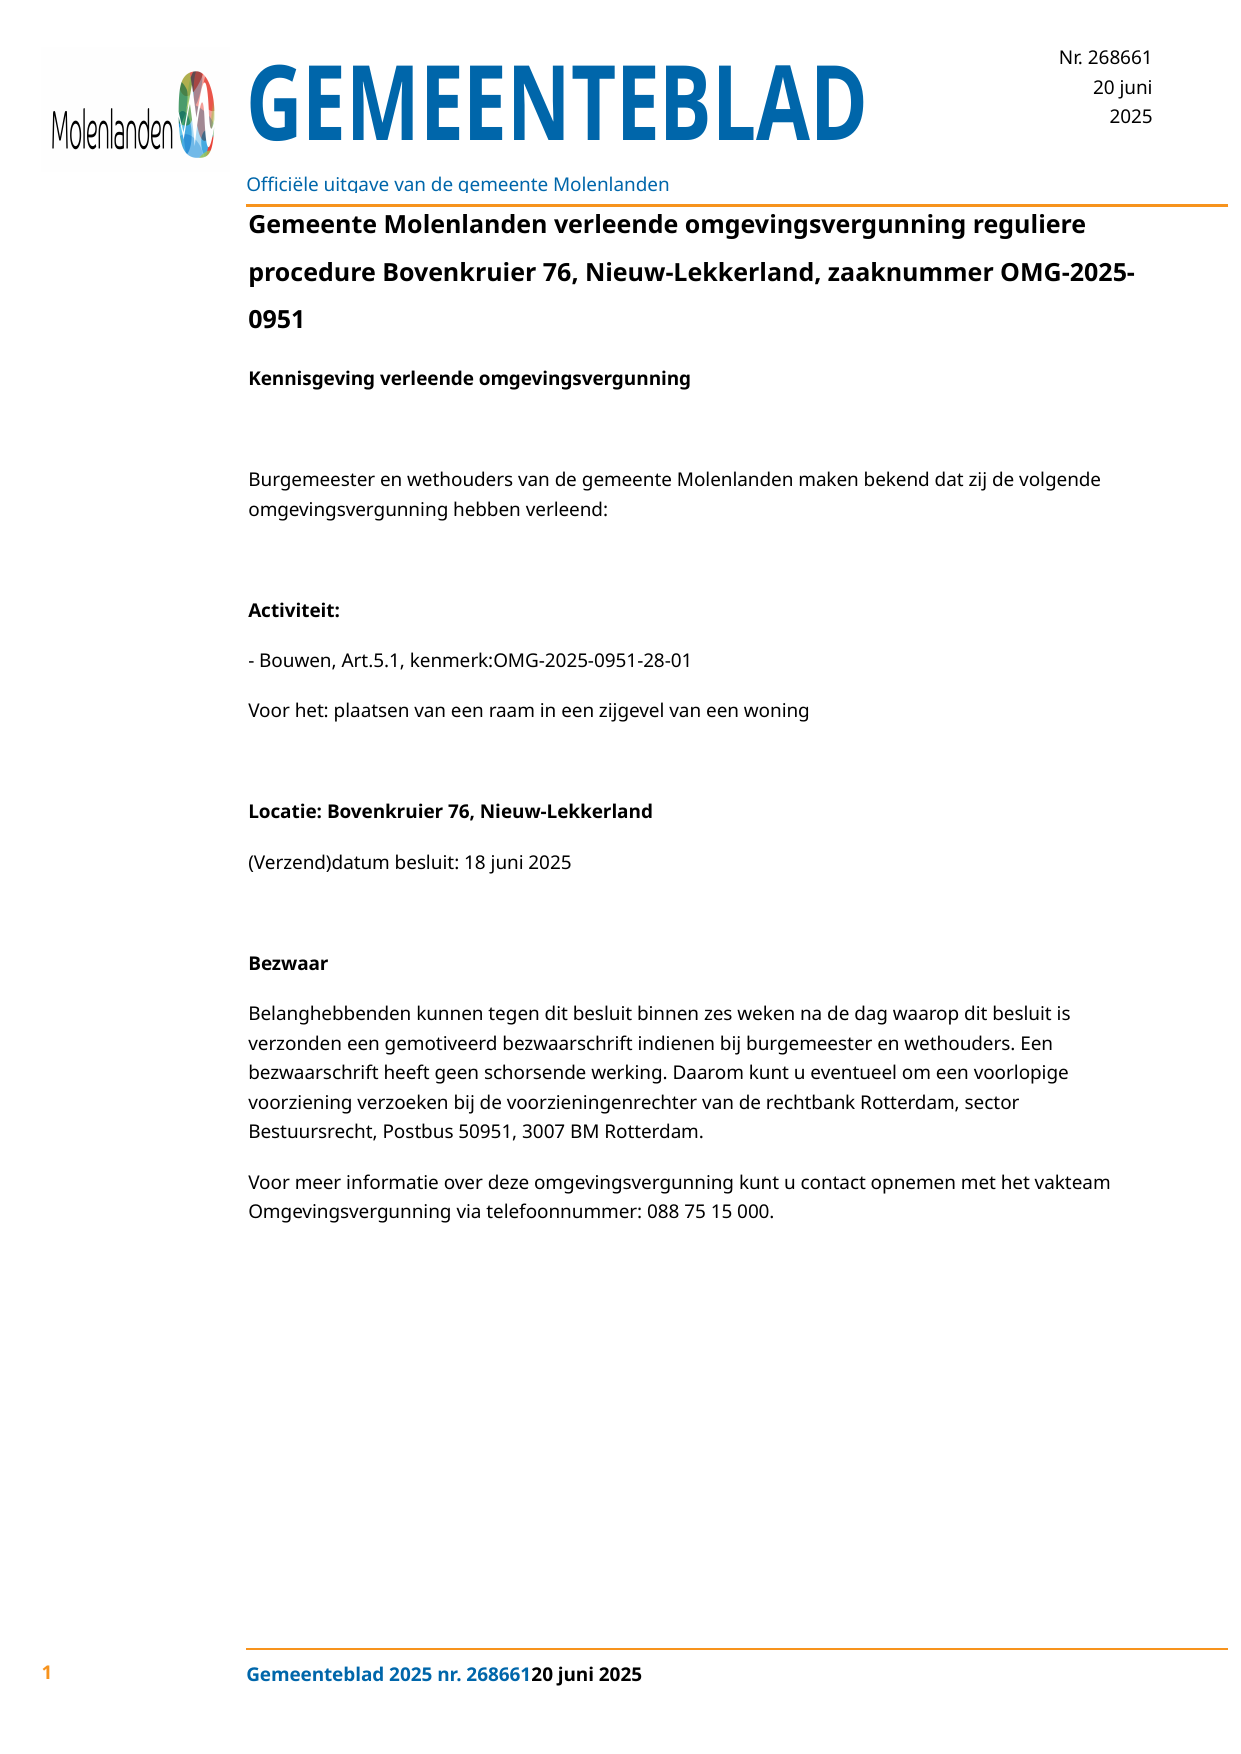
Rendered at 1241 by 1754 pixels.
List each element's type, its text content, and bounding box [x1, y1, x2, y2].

text Bezwaar [248, 950, 1152, 975]
text - Bouwen, Art.5.1, kenmerk:OMG-2025-0951-28-01 [248, 647, 1152, 673]
text Burgemeester en wethouders van de gemeente Molenlanden maken bekend dat zij de volgende omgevingsvergunning hebben verleend: [248, 466, 1152, 522]
text Activiteit: [248, 597, 1152, 622]
picture [41, 47, 231, 172]
text Kennisgeving verleende omgevingsvergunning [248, 366, 1152, 391]
text Gemeente Molenlanden verleende omgevingsvergunning reguliere procedure Bovenkruier 76, Nieuw-Lekkerland, zaaknummer OMG-2025-0951 [248, 207, 1152, 336]
text Voor het: plaatsen van een raam in een zijgevel van een woning [248, 698, 1152, 723]
text Voor meer informatie over deze omgevingsvergunning kunt u contact opnemen met het vakteam Omgevingsvergunning via telefoonnummer: 088 75 15 000. [248, 1169, 1152, 1224]
text Belanghebbenden kunnen tegen dit besluit binnen zes weken na de dag waarop dit besluit is verzonden een gemotiveerd bezwaarschrift indienen bij burgemeester en wethouders. Een bezwaarschrift heeft geen schorsende werking. Daarom kunt u eventueel om een voorlopige voorziening verzoeken bij de voorzieningenrechter van de rechtbank Rotterdam, sector Bestuursrecht, Postbus 50951, 3007 BM Rotterdam. [248, 1000, 1152, 1144]
text (Verzend)datum besluit: 18 juni 2025 [248, 849, 1152, 874]
text Locatie: Bovenkruier 76, Nieuw-Lekkerland [248, 798, 1152, 824]
